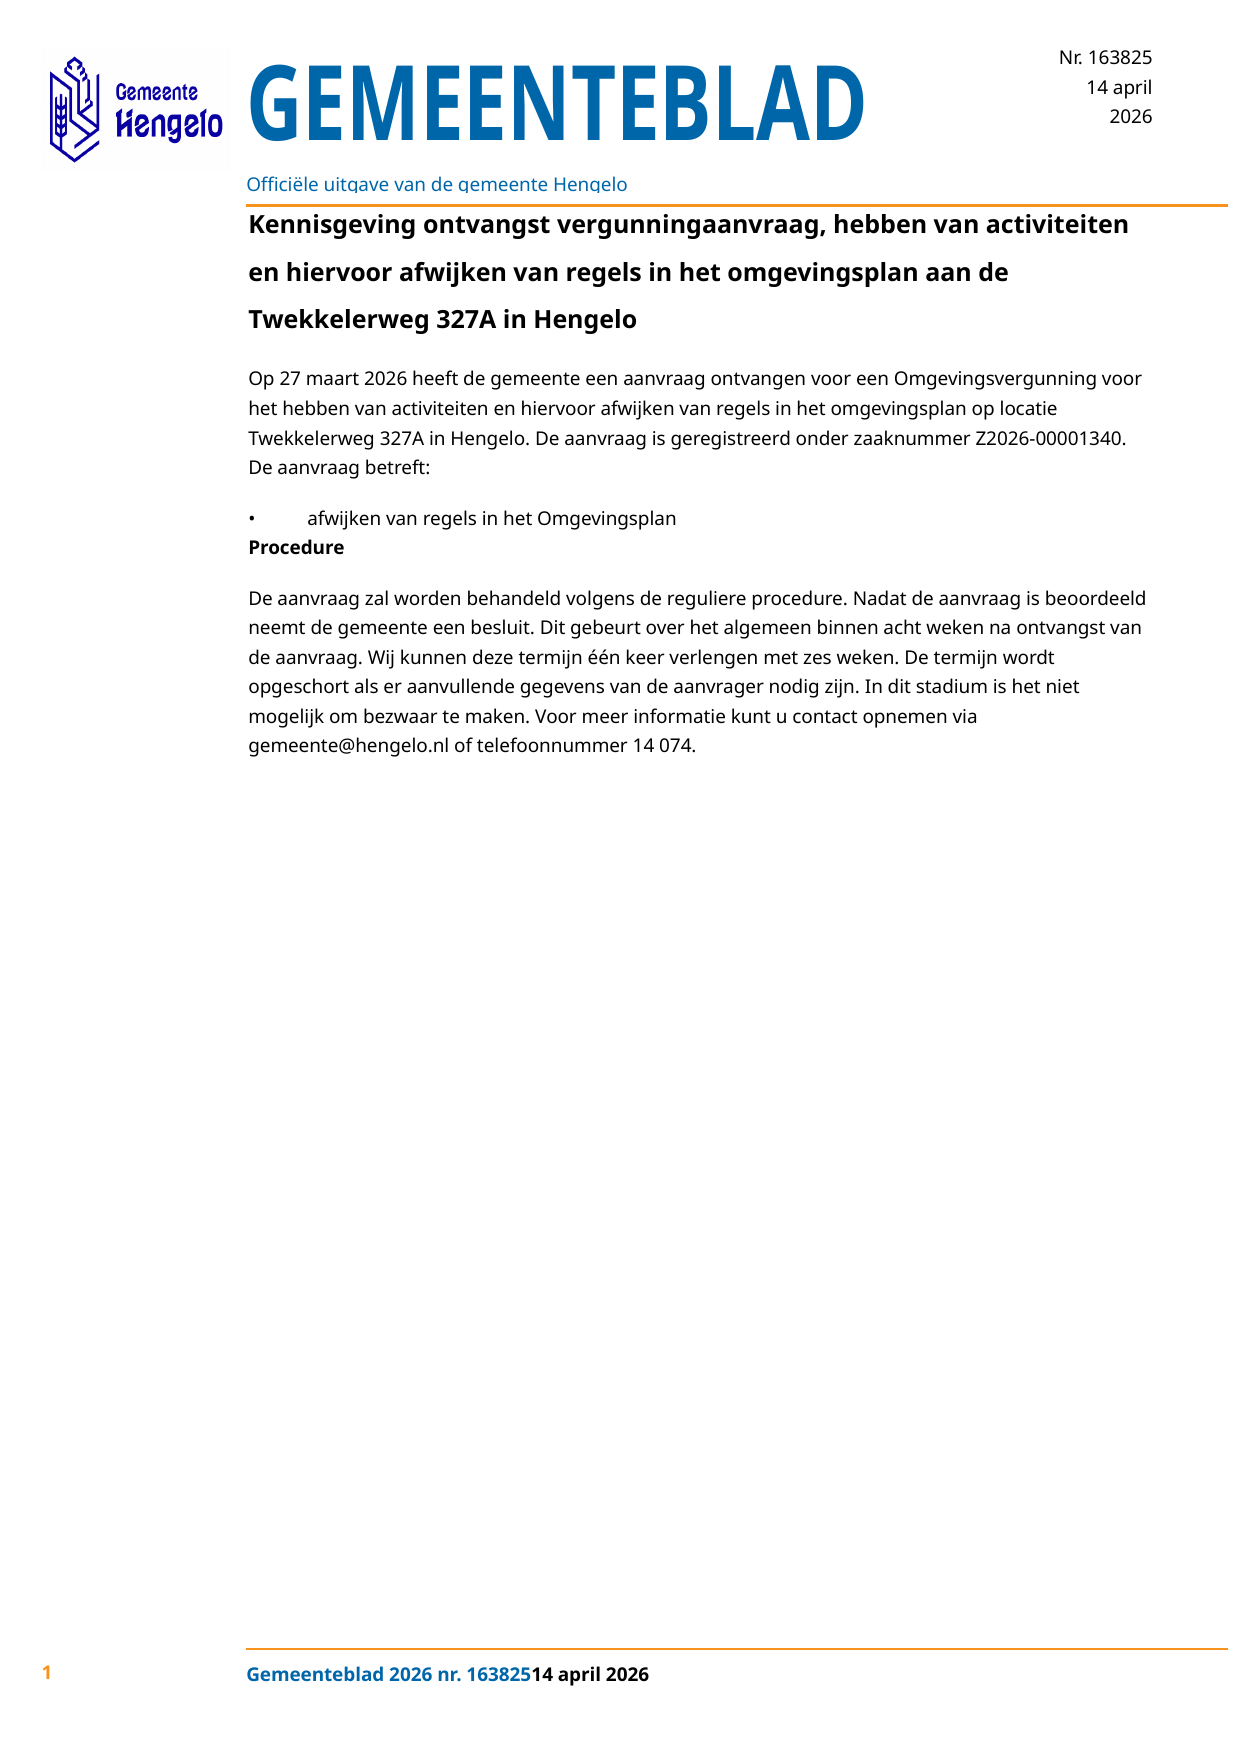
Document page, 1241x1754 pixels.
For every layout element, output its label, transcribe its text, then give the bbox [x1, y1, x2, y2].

text De aanvraag zal worden behandeld volgens de reguliere procedure. Nadat de aanvraag is beoordeeld neemt de gemeente een besluit. Dit gebeurt over het algemeen binnen acht weken na ontvangst van de aanvraag. Wij kunnen deze termijn één keer verlengen met zes weken. De termijn wordt opgeschort als er aanvullende gegevens van de aanvrager nodig zijn. In dit stadium is het niet mogelijk om bezwaar te maken. Voor meer informatie kunt u contact opnemen via gemeente@hengelo.nl of telefoonnummer 14 074. [248, 585, 1152, 758]
text Op 27 maart 2026 heeft de gemeente een aanvraag ontvangen voor een Omgevingsvergunning voor het hebben van activiteiten en hiervoor afwijken van regels in het omgevingsplan op locatie Twekkelerweg 327A in Hengelo. De aanvraag is geregistreerd onder zaaknummer Z2026-00001340. De aanvraag betreft: [248, 366, 1152, 480]
picture [41, 47, 231, 172]
list afwijken van regels in het Omgevingsplan [248, 505, 1152, 530]
text Kennisgeving ontvangst vergunningaanvraag, hebben van activiteiten en hiervoor afwijken van regels in het omgevingsplan aan de Twekkelerweg 327A in Hengelo [248, 207, 1152, 336]
text Procedure [248, 534, 1152, 560]
